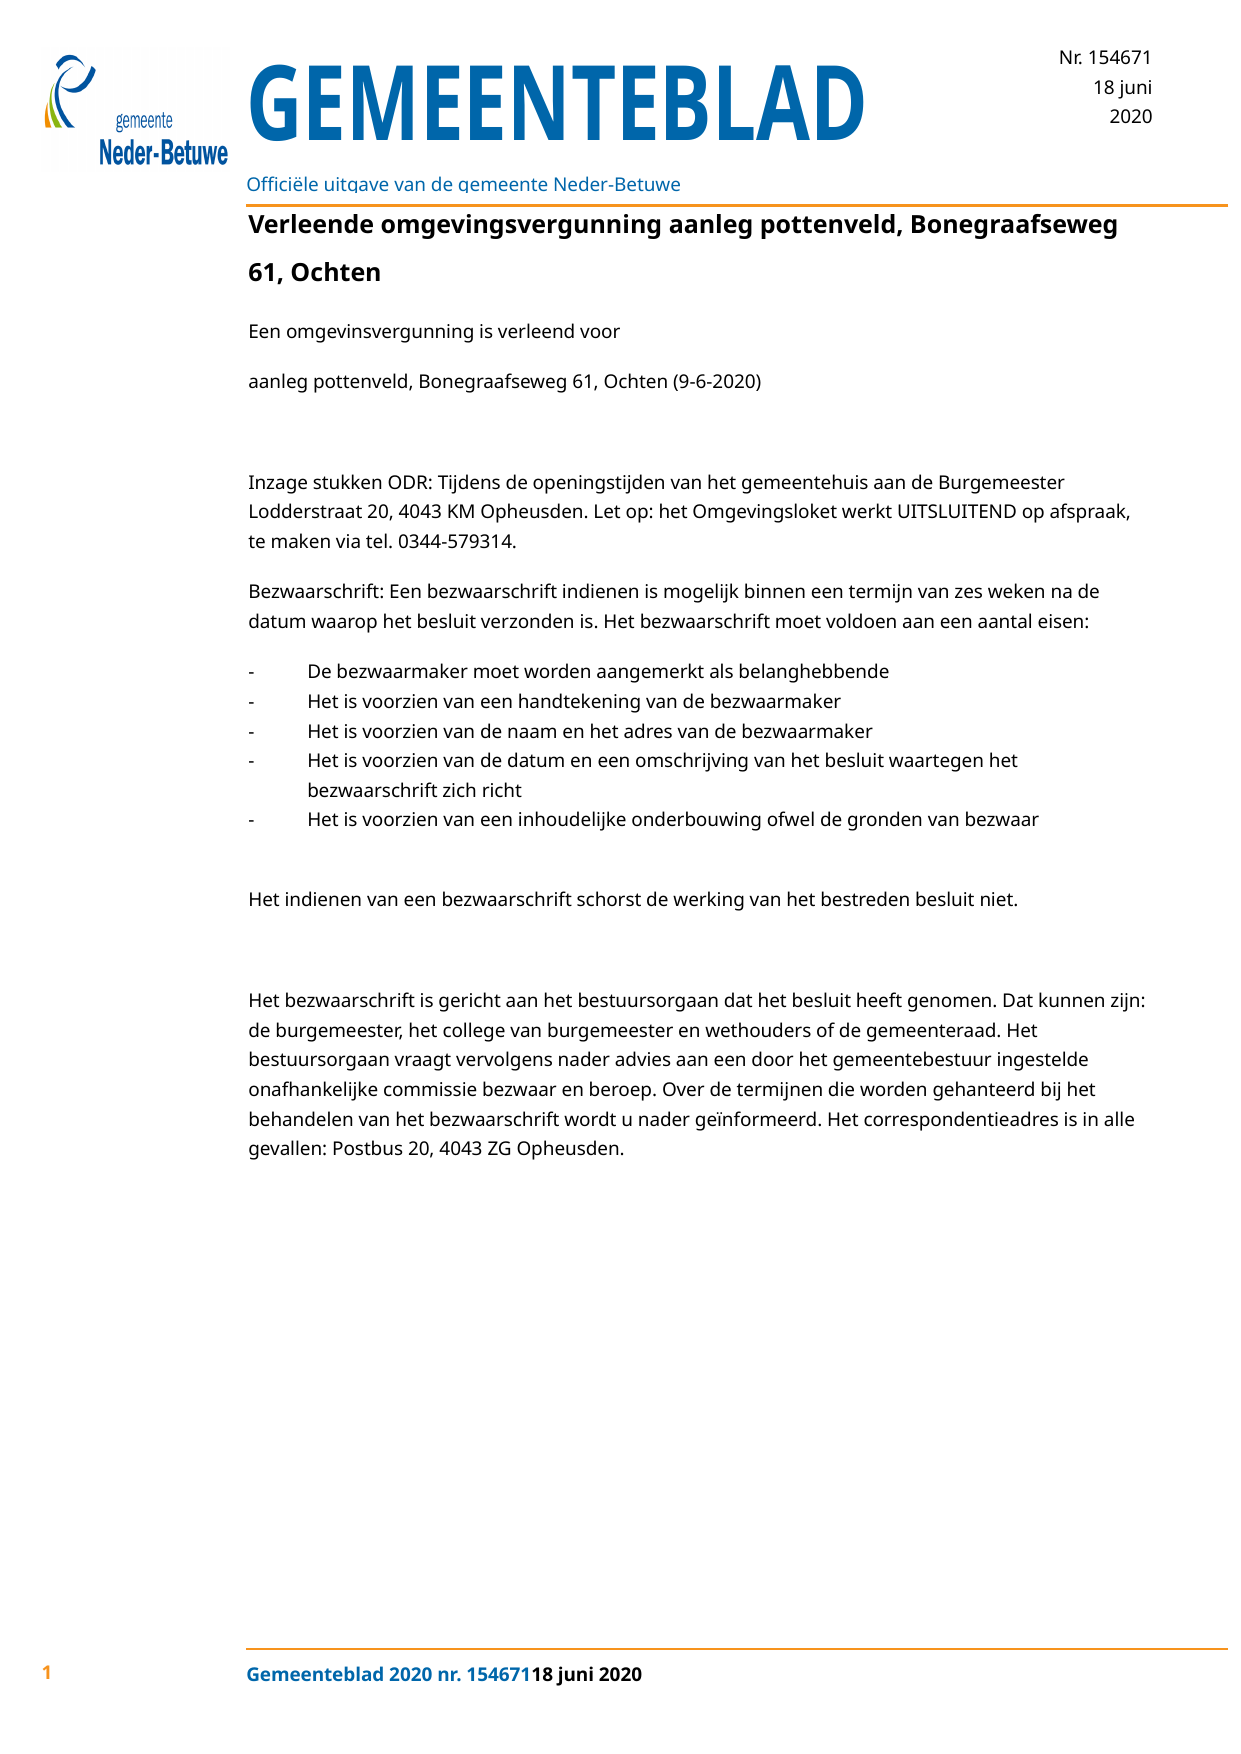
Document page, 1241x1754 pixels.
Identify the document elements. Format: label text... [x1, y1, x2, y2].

text Het indienen van een bezwaarschrift schorst de werking van het bestreden besluit niet. [248, 887, 1152, 912]
list Het is voorzien van een inhoudelijke onderbouwing ofwel de gronden van bezwaar [248, 807, 1152, 832]
text Inzage stukken ODR: Tijdens de openingstijden van het gemeentehuis aan de Burgemeester Lodderstraat 20, 4043 KM Opheusden. Let op: het Omgevingsloket werkt UITSLUITEND op afspraak, te maken via tel. 0344-579314. [248, 469, 1152, 554]
list Het is voorzien van de naam en het adres van de bezwaarmaker [248, 718, 1152, 744]
text Bezwaarschrift: Een bezwaarschrift indienen is mogelijk binnen een termijn van zes weken na de datum waarop het besluit verzonden is. Het bezwaarschrift moet voldoen aan een aantal eisen: [248, 579, 1152, 634]
list Het is voorzien van de datum en een omschrijving van het besluit waartegen het bezwaarschrift zich richt [248, 747, 1152, 803]
list De bezwaarmaker moet worden aangemerkt als belanghebbende [248, 659, 1152, 684]
text aanleg pottenveld, Bonegraafseweg 61, Ochten (9-6-2020) [248, 368, 1152, 394]
text Een omgevinsvergunning is verleend voor [248, 318, 1152, 344]
list Het is voorzien van een handtekening van de bezwaarmaker [248, 688, 1152, 714]
text Verleende omgevingsvergunning aanleg pottenveld, Bonegraafseweg 61, Ochten [248, 207, 1152, 288]
text Het bezwaarschrift is gericht aan het bestuursorgaan dat het besluit heeft genomen. Dat kunnen zijn: de burgemeester, het college van burgemeester en wethouders of de gemeenteraad. Het bestuursorgaan vraagt vervolgens nader advies aan een door het gemeentebestuur ingestelde onafhankelijke commissie bezwaar en beroep. Over de termijnen die worden gehanteerd bij het behandelen van het bezwaarschrift wordt u nader geïnformeerd. Het correspondentieadres is in alle gevallen: Postbus 20, 4043 ZG Opheusden. [248, 987, 1152, 1161]
picture [41, 47, 231, 172]
